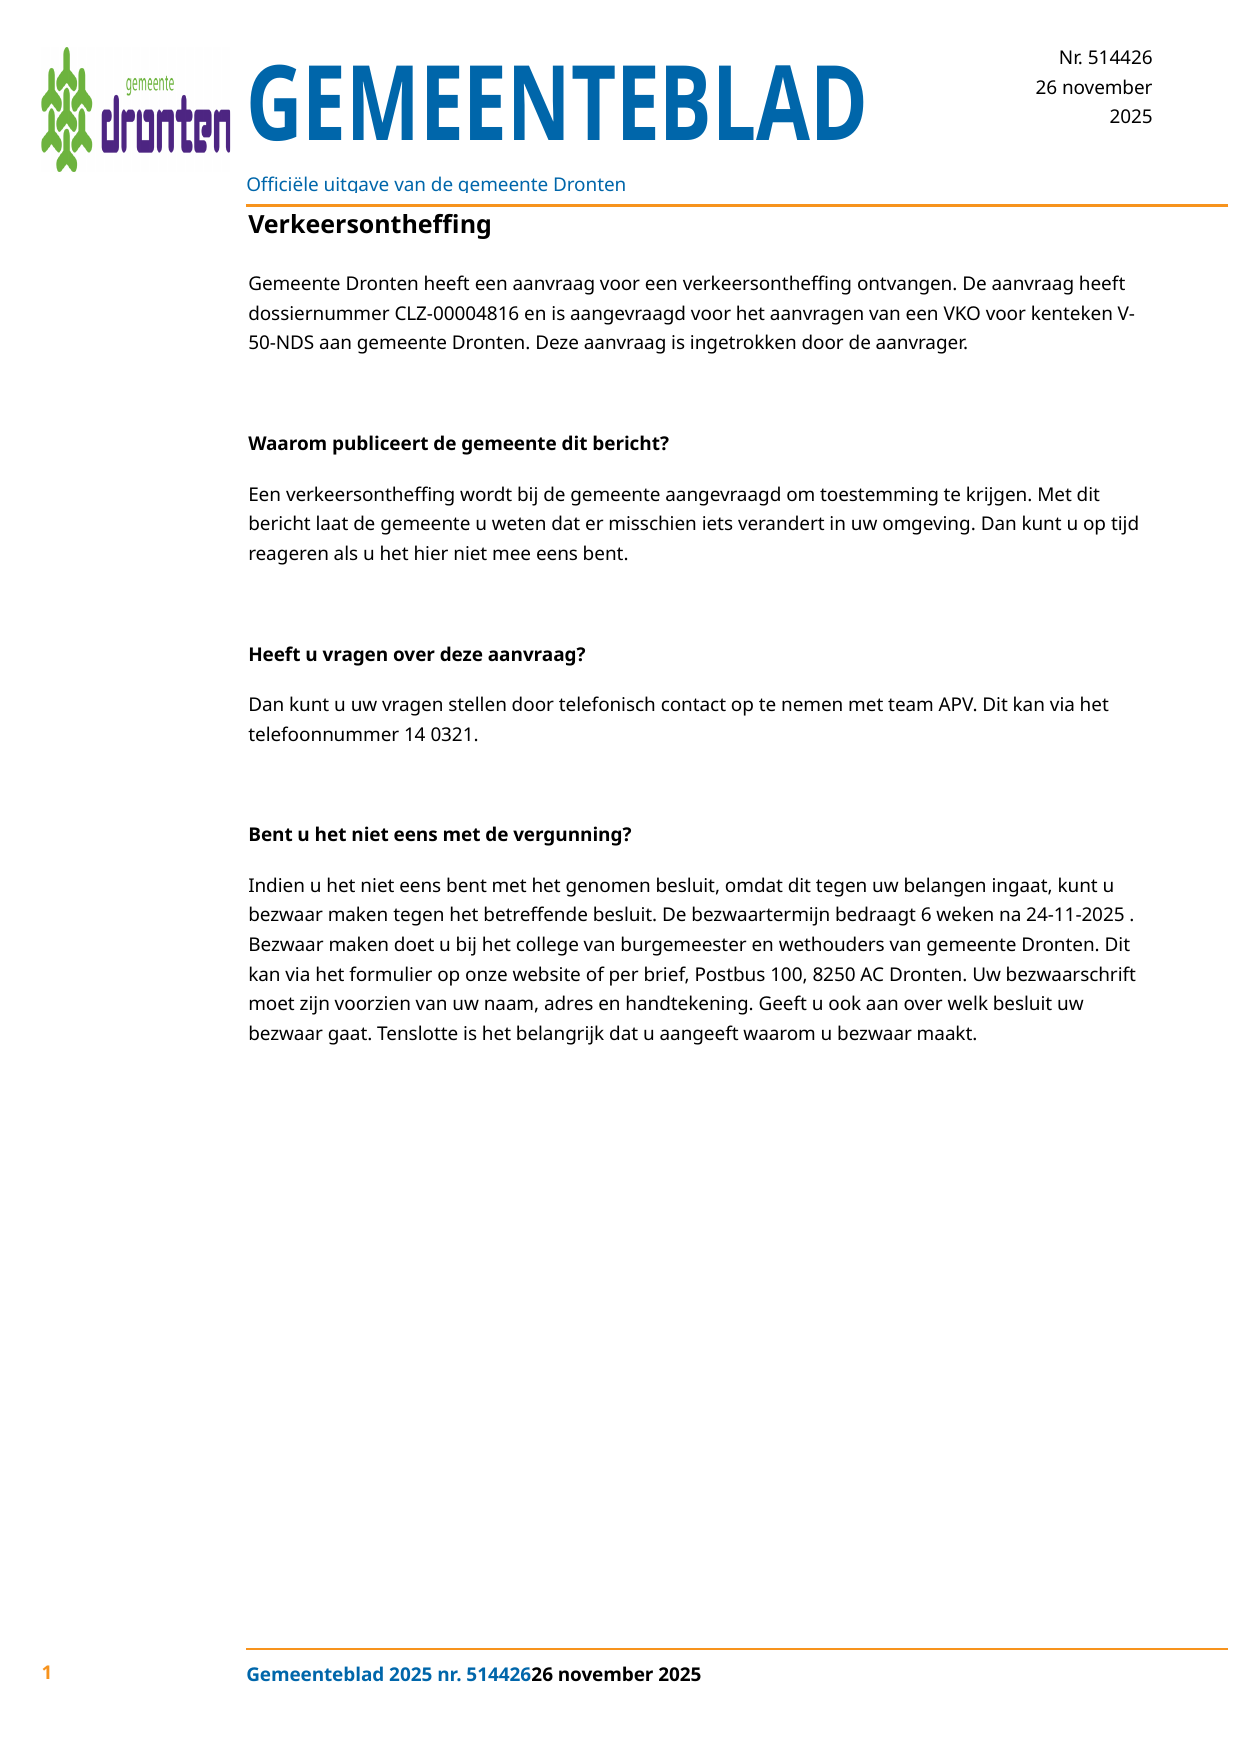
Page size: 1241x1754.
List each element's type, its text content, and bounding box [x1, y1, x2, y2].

picture [41, 47, 231, 172]
text Waarom publiceert de gemeente dit bericht? [248, 430, 1152, 456]
text Dan kunt u uw vragen stellen door telefonisch contact op te nemen met team APV. Dit kan via het telefoonnummer 14 0321. [248, 691, 1152, 746]
text Heeft u vragen over deze aanvraag? [248, 641, 1152, 666]
text Verkeersontheffing [248, 207, 1152, 241]
text Een verkeersontheffing wordt bij de gemeente aangevraagd om toestemming te krijgen. Met dit bericht laat de gemeente u weten dat er misschien iets verandert in uw omgeving. Dan kunt u op tijd reageren als u het hier niet mee eens bent. [248, 481, 1152, 566]
text Indien u het niet eens bent met het genomen besluit, omdat dit tegen uw belangen ingaat, kunt u bezwaar maken tegen het betreffende besluit. De bezwaartermijn bedraagt 6 weken na 24-11-2025 . Bezwaar maken doet u bij het college van burgemeester en wethouders van gemeente Dronten. Dit kan via het formulier op onze website of per brief, Postbus 100, 8250 AC Dronten. Uw bezwaarschrift moet zijn voorzien van uw naam, adres en handtekening. Geeft u ook aan over welk besluit uw bezwaar gaat. Tenslotte is het belangrijk dat u aangeeft waarom u bezwaar maakt. [248, 872, 1152, 1046]
text Gemeente Dronten heeft een aanvraag voor een verkeersontheffing ontvangen. De aanvraag heeft dossiernummer CLZ-00004816 en is aangevraagd voor het aanvragen van een VKO voor kenteken V-50-NDS aan gemeente Dronten. Deze aanvraag is ingetrokken door de aanvrager. [248, 270, 1152, 355]
text Bent u het niet eens met de vergunning? [248, 822, 1152, 847]
